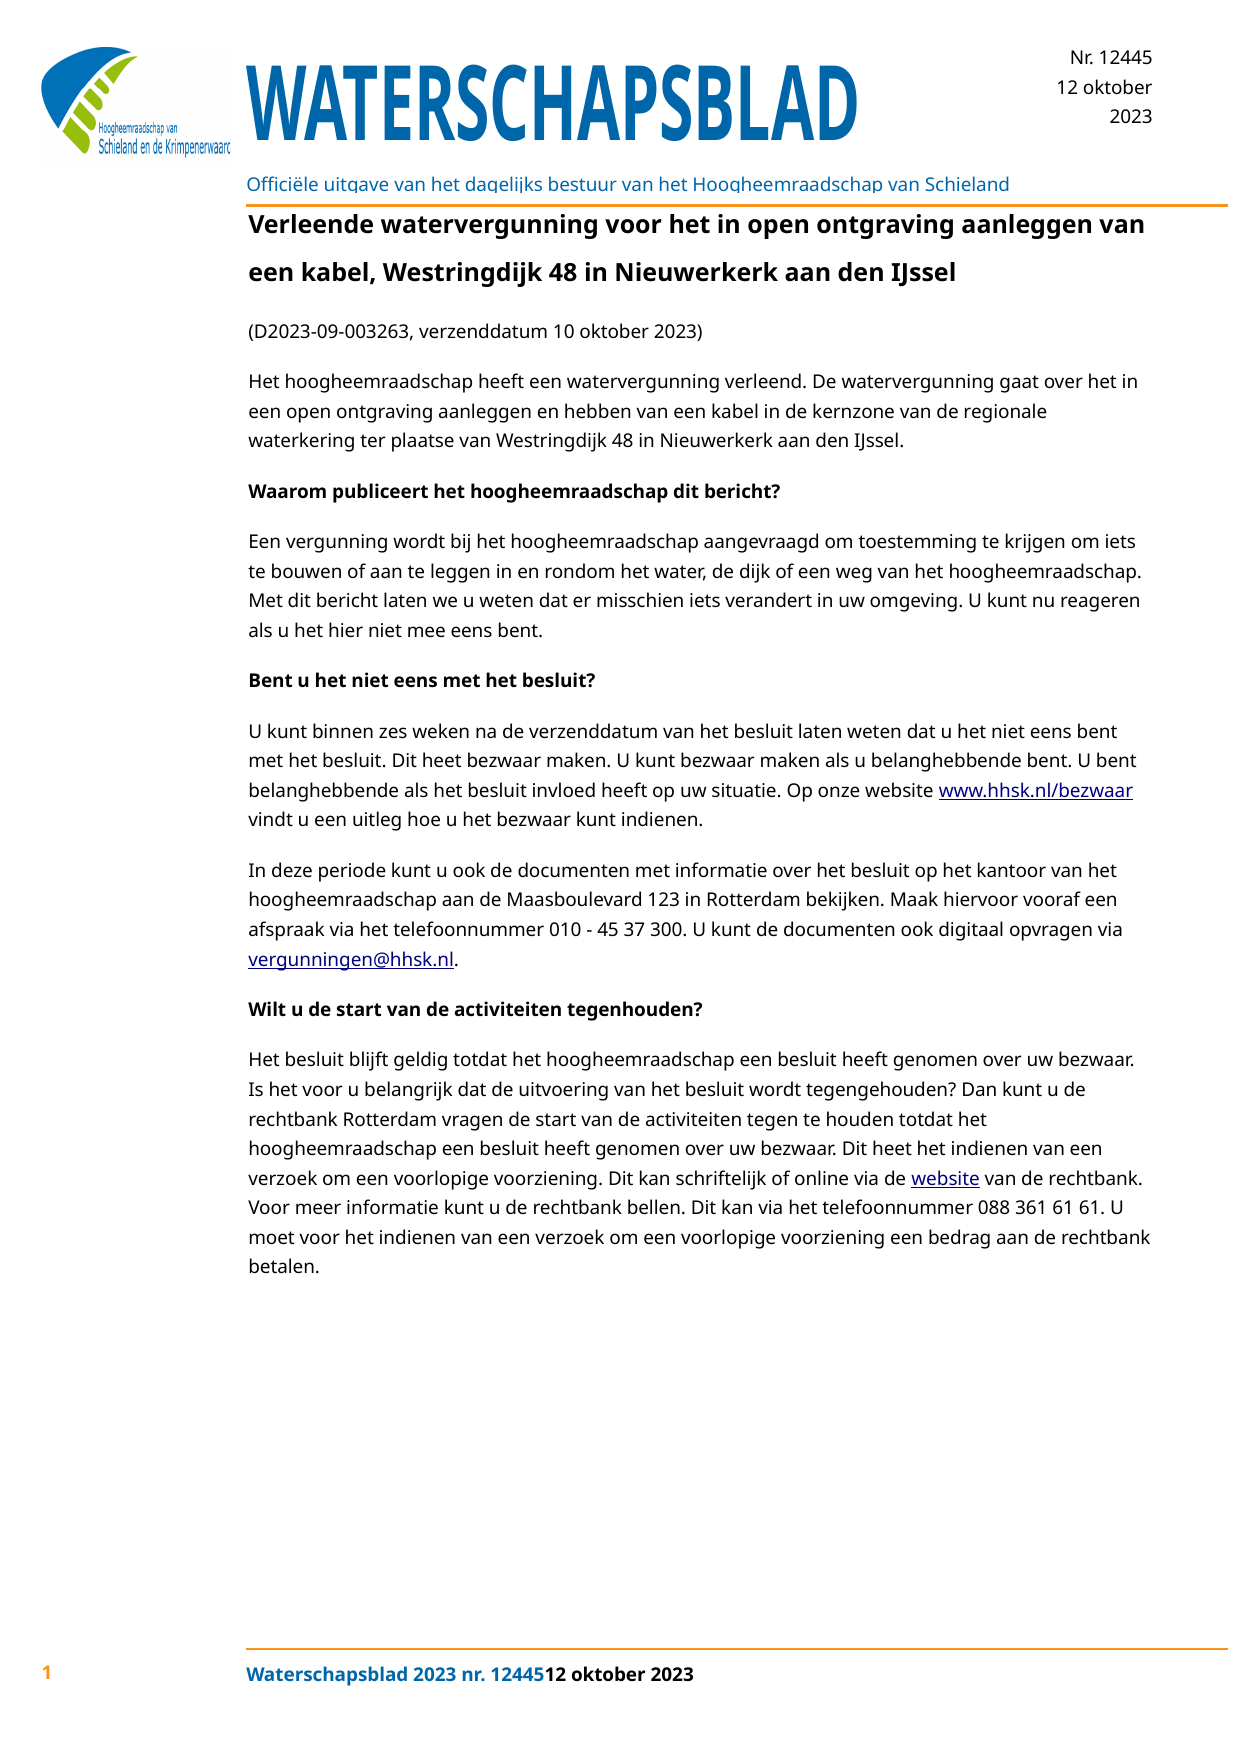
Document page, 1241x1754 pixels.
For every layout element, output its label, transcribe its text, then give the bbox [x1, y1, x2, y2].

text Het hoogheemraadschap heeft een watervergunning verleend. De watervergunning gaat over het in een open ontgraving aanleggen en hebben van een kabel in de kernzone van de regionale waterkering ter plaatse van Westringdijk 48 in Nieuwerkerk aan den IJssel. [248, 368, 1152, 453]
text Bent u het niet eens met het besluit? [248, 667, 1152, 693]
text Een vergunning wordt bij het hoogheemraadschap aangevraagd om toestemming te krijgen om iets te bouwen of aan te leggen in en rondom het water, de dijk of een weg van het hoogheemraadschap. Met dit bericht laten we u weten dat er misschien iets verandert in uw omgeving. U kunt nu reageren als u het hier niet mee eens bent. [248, 528, 1152, 643]
text Waarom publiceert het hoogheemraadschap dit bericht? [248, 478, 1152, 504]
text (D2023-09-003263, verzenddatum 10 oktober 2023) [248, 318, 1152, 344]
picture [41, 47, 231, 172]
text U kunt binnen zes weken na de verzenddatum van het besluit laten weten dat u het niet eens bent met het besluit. Dit heet bezwaar maken. U kunt bezwaar maken als u belanghebbende bent. U bent belanghebbende als het besluit invloed heeft op uw situatie. Op onze website www.hhsk.nl/bezwaar vindt u een uitleg hoe u het bezwaar kunt indienen. [248, 718, 1152, 832]
text Verleende watervergunning voor het in open ontgraving aanleggen van een kabel, Westringdijk 48 in Nieuwerkerk aan den IJssel [248, 207, 1152, 288]
text Wilt u de start van de activiteiten tegenhouden? [248, 996, 1152, 1022]
text In deze periode kunt u ook de documenten met informatie over het besluit op het kantoor van het hoogheemraadschap aan de Maasboulevard 123 in Rotterdam bekijken. Maak hiervoor vooraf een afspraak via het telefoonnummer 010 - 45 37 300. U kunt de documenten ook digitaal opvragen via vergunningen@hhsk.nl. [248, 857, 1152, 972]
text Het besluit blijft geldig totdat het hoogheemraadschap een besluit heeft genomen over uw bezwaar. Is het voor u belangrijk dat de uitvoering van het besluit wordt tegengehouden? Dan kunt u de rechtbank Rotterdam vragen de start van de activiteiten tegen te houden totdat het hoogheemraadschap een besluit heeft genomen over uw bezwaar. Dit heet het indienen van een verzoek om een voorlopige voorziening. Dit kan schriftelijk of online via de website van de rechtbank. Voor meer informatie kunt u de rechtbank bellen. Dit kan via het telefoonnummer 088 361 61 61. U moet voor het indienen van een verzoek om een voorlopige voorziening een bedrag aan de rechtbank betalen. [248, 1047, 1152, 1279]
